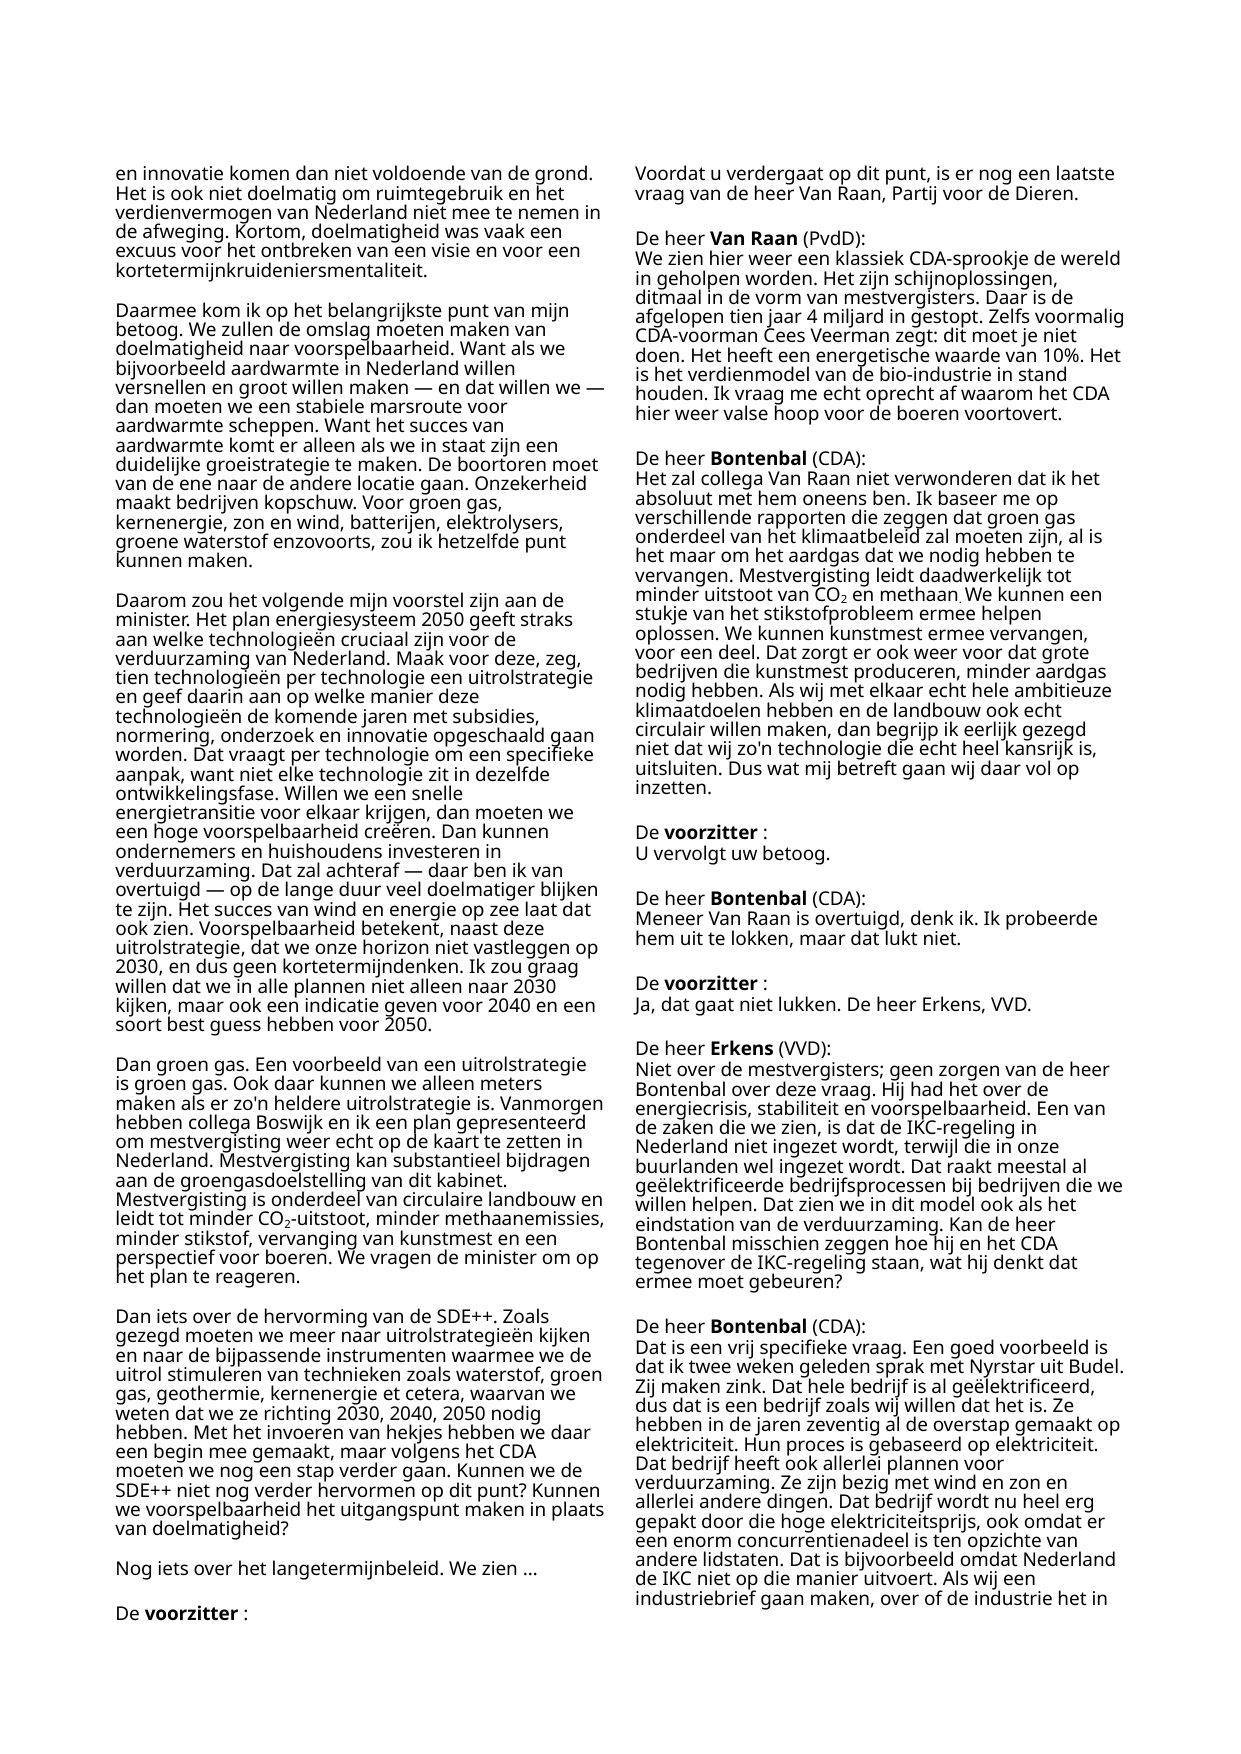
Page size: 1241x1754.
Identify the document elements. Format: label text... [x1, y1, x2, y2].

text De heer Bontenbal (CDA): [635, 885, 1125, 910]
text Meneer Van Raan is overtuigd, denk ik. Ik probeerde hem uit te lokken, maar dat lukt niet. [635, 910, 1125, 949]
text Daarmee kom ik op het belangrijkste punt van mijn betoog. We zullen de omslag moeten maken van doelmatigheid naar voorspelbaarheid. Want als we bijvoorbeeld aardwarmte in Nederland willen versnellen en groot willen maken — en dat willen we — dan moeten we een stabiele marsroute voor aardwarmte scheppen. Want het succes van aardwarmte komt er alleen als we in staat zijn een duidelijke groeistrategie te maken. De boortoren moet van de ene naar de andere locatie gaan. Onzekerheid maakt bedrijven kopschuw. Voor groen gas, kernenergie, zon en wind, batterijen, elektrolysers, groene waterstof enzovoorts, zou ik hetzelfde punt kunnen maken. [115, 302, 605, 571]
text Nog iets over het langetermijnbeleid. We zien … [115, 1560, 605, 1579]
text De voorzitter : [635, 970, 1125, 996]
text Dan groen gas. Een voorbeeld van een uitrolstrategie is groen gas. Ook daar kunnen we alleen meters maken als er zo'n heldere uitrolstrategie is. Vanmorgen hebben collega Boswijk en ik een plan gepresenteerd om mestvergisting weer echt op de kaart te zetten in Nederland. Mestvergisting kan substantieel bijdragen aan de groengasdoelstelling van dit kabinet. Mestvergisting is onderdeel van circulaire landbouw en leidt tot minder CO2-uitstoot, minder methaanemissies, minder stikstof, vervanging van kunstmest en een perspectief voor boeren. We vragen de minister om op het plan te reageren. [115, 1056, 605, 1287]
text De heer Bontenbal (CDA): [635, 1313, 1125, 1339]
text Daarom zou het volgende mijn voorstel zijn aan de minister. Het plan energiesysteem 2050 geeft straks aan welke technologieën cruciaal zijn voor de verduurzaming van Nederland. Maak voor deze, zeg, tien technologieën per technologie een uitrolstrategie en geef daarin aan op welke manier deze technologieën de komende jaren met subsidies, normering, onderzoek en innovatie opgeschaald gaan worden. Dat vraagt per technologie om een specifieke aanpak, want niet elke technologie zit in dezelfde ontwikkelingsfase. Willen we een snelle energietransitie voor elkaar krijgen, dan moeten we een hoge voorspelbaarheid creëren. Dan kunnen ondernemers en huishoudens investeren in verduurzaming. Dat zal achteraf — daar ben ik van overtuigd — op de lange duur veel doelmatiger blijken te zijn. Het succes van wind en energie op zee laat dat ook zien. Voorspelbaarheid betekent, naast deze uitrolstrategie, dat we onze horizon niet vastleggen op 2030, en dus geen kortetermijndenken. Ik zou graag willen dat we in alle plannen niet alleen naar 2030 kijken, maar ook een indicatie geven voor 2040 en een soort best guess hebben voor 2050. [115, 592, 605, 1035]
text en innovatie komen dan niet voldoende van de grond. Het is ook niet doelmatig om ruimtegebruik en het verdienvermogen van Nederland niet mee te nemen in de afweging. Kortom, doelmatigheid was vaak een excuus voor het ontbreken van een visie en voor een kortetermijnkruideniersmentaliteit. [115, 165, 605, 281]
text De voorzitter : [115, 1600, 605, 1626]
text We zien hier weer een klassiek CDA-sprookje de wereld in geholpen worden. Het zijn schijnoplossingen, ditmaal in de vorm van mestvergisters. Daar is de afgelopen tien jaar 4 miljard in gestopt. Zelfs voormalig CDA-voorman Cees Veerman zegt: dit moet je niet doen. Het heeft een energetische waarde van 10%. Het is het verdienmodel van de bio-industrie in stand houden. Ik vraag me echt oprecht af waarom het CDA hier weer valse hoop voor de boeren voortovert. [635, 250, 1125, 424]
text Het zal collega Van Raan niet verwonderen dat ik het absoluut met hem oneens ben. Ik baseer me op verschillende rapporten die zeggen dat groen gas onderdeel van het klimaatbeleid zal moeten zijn, al is het maar om het aardgas dat we nodig hebben te vervangen. Mestvergisting leidt daadwerkelijk tot minder uitstoot van CO2 en methaan. We kunnen een stukje van het stikstofprobleem ermee helpen oplossen. We kunnen kunstmest ermee vervangen, voor een deel. Dat zorgt er ook weer voor dat grote bedrijven die kunstmest produceren, minder aardgas nodig hebben. Als wij met elkaar echt hele ambitieuze klimaatdoelen hebben en de landbouw ook echt circulair willen maken, dan begrijp ik eerlijk gezegd niet dat wij zo'n technologie die echt heel kansrijk is, uitsluiten. Dus wat mij betreft gaan wij daar vol op inzetten. [635, 470, 1125, 798]
text De heer Erkens (VVD): [635, 1036, 1125, 1061]
text Niet over de mestvergisters; geen zorgen van de heer Bontenbal over deze vraag. Hij had het over de energiecrisis, stabiliteit en voorspelbaarheid. Een van de zaken die we zien, is dat de IKC-regeling in Nederland niet ingezet wordt, terwijl die in onze buurlanden wel ingezet wordt. Dat raakt meestal al geëlektrificeerde bedrijfsprocessen bij bedrijven die we willen helpen. Dat zien we in dit model ook als het eindstation van de verduurzaming. Kan de heer Bontenbal misschien zeggen hoe hij en het CDA tegenover de IKC-regeling staan, wat hij denkt dat ermee moet gebeuren? [635, 1061, 1125, 1293]
text Voordat u verdergaat op dit punt, is er nog een laatste vraag van de heer Van Raan, Partij voor de Dieren. [635, 165, 1125, 204]
text Dan iets over de hervorming van de SDE++. Zoals gezegd moeten we meer naar uitrolstrategieën kijken en naar de bijpassende instrumenten waarmee we de uitrol stimuleren van technieken zoals waterstof, groen gas, geothermie, kernenergie et cetera, waarvan we weten dat we ze richting 2030, 2040, 2050 nodig hebben. Met het invoeren van hekjes hebben we daar een begin mee gemaakt, maar volgens het CDA moeten we nog een stap verder gaan. Kunnen we de SDE++ niet nog verder hervormen op dit punt? Kunnen we voorspelbaarheid het uitgangspunt maken in plaats van doelmatigheid? [115, 1308, 605, 1539]
text Ja, dat gaat niet lukken. De heer Erkens, VVD. [635, 996, 1125, 1015]
text De voorzitter : [635, 819, 1125, 844]
text Dat is een vrij specifieke vraag. Een goed voorbeeld is dat ik twee weken geleden sprak met Nyrstar uit Budel. Zij maken zink. Dat hele bedrijf is al geëlektrificeerd, dus dat is een bedrijf zoals wij willen dat het is. Ze hebben in de jaren zeventig al de overstap gemaakt op elektriciteit. Hun proces is gebaseerd op elektriciteit. Dat bedrijf heeft ook allerlei plannen voor verduurzaming. Ze zijn bezig met wind en zon en allerlei andere dingen. Dat bedrijf wordt nu heel erg gepakt door die hoge elektriciteitsprijs, ook omdat er een enorm concurrentienadeel is ten opzichte van andere lidstaten. Dat is bijvoorbeeld omdat Nederland de IKC niet op die manier uitvoert. Als wij een industriebrief gaan maken, over of de industrie het in [635, 1339, 1125, 1609]
text U vervolgt uw betoog. [635, 844, 1125, 864]
text De heer Van Raan (PvdD): [635, 225, 1125, 250]
text De heer Bontenbal (CDA): [635, 445, 1125, 470]
